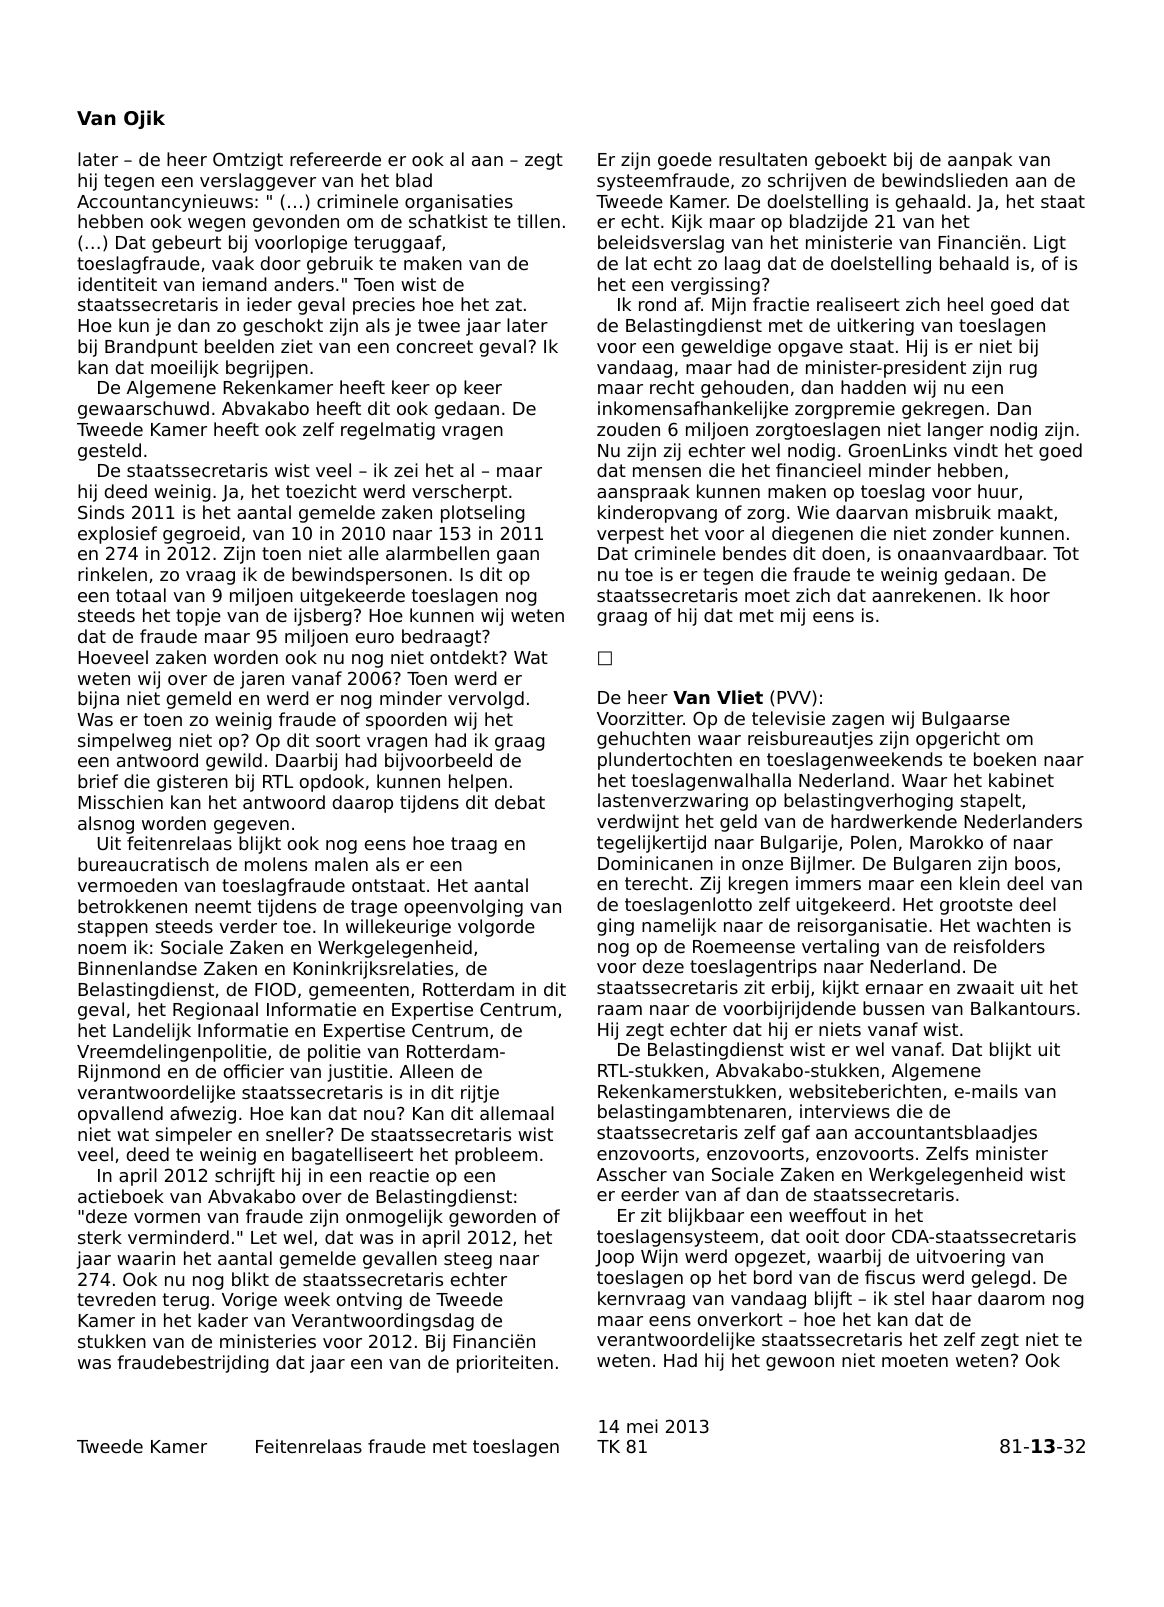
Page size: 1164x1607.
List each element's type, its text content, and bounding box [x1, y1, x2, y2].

text De Belastingdienst wist er wel vanaf. Dat blijkt uit RTL-stukken, Abvakabo-stukken, Algemene Rekenkamerstukken, websiteberichten, e-mails van belastingambtenaren, interviews die de staatssecretaris zelf gaf aan accountantsblaadjes enzovoorts, enzovoorts, enzovoorts. Zelfs minister Asscher van Sociale Zaken en Werkgelegenheid wist er eerder van af dan de staatssecretaris. [596, 1040, 1087, 1206]
text De Algemene Rekenkamer heeft keer op keer gewaarschuwd. Abvakabo heeft dit ook gedaan. De Tweede Kamer heeft ook zelf regelmatig vragen gesteld. [77, 378, 567, 461]
text Er zijn goede resultaten geboekt bij de aanpak van systeemfraude, zo schrijven de bewindslieden aan de Tweede Kamer. De doelstelling is gehaald. Ja, het staat er echt. Kijk maar op bladzijde 21 van het beleidsverslag van het ministerie van Financiën. Ligt de lat echt zo laag dat de doelstelling behaald is, of is het een vergissing? [596, 150, 1087, 295]
text □ [596, 647, 1087, 668]
text In april 2012 schrijft hij in een reactie op een actieboek van Abvakabo over de Belastingdienst: "deze vormen van fraude zijn onmogelijk geworden of sterk verminderd." Let wel, dat was in april 2012, het jaar waarin het aantal gemelde gevallen steeg naar 274. Ook nu nog blikt de staatssecretaris echter tevreden terug. Vorige week ontving de Tweede Kamer in het kader van Verantwoordingsdag de stukken van de ministeries voor 2012. Bij Financiën was fraudebestrijding dat jaar een van de prioriteiten. [77, 1166, 567, 1373]
text Uit feitenrelaas blijkt ook nog eens hoe traag en bureaucratisch de molens malen als er een vermoeden van toeslagfraude ontstaat. Het aantal betrokkenen neemt tijdens de trage opeenvolging van stappen steeds verder toe. In willekeurige volgorde noem ik: Sociale Zaken en Werkgelegenheid, Binnenlandse Zaken en Koninkrijksrelaties, de Belastingdienst, de FIOD, gemeenten, Rotterdam in dit geval, het Regionaal Informatie en Expertise Centrum, het Landelijk Informatie en Expertise Centrum, de Vreemdelingenpolitie, de politie van Rotterdam-Rijnmond en de officier van justitie. Alleen de verantwoordelijke staatssecretaris is in dit rijtje opvallend afwezig. Hoe kan dat nou? Kan dit allemaal niet wat simpeler en sneller? De staatssecretaris wist veel, deed te weinig en bagatelliseert het probleem. [77, 834, 567, 1166]
text De heer Van Vliet (PVV): [596, 688, 1087, 708]
text later – de heer Omtzigt refereerde er ook al aan – zegt hij tegen een verslaggever van het blad Accountancynieuws: " (…) criminele organisaties hebben ook wegen gevonden om de schatkist te tillen. (…) Dat gebeurt bij voorlopige teruggaaf, toeslagfraude, vaak door gebruik te maken van de identiteit van iemand anders." Toen wist de staatssecretaris in ieder geval precies hoe het zat. Hoe kun je dan zo geschokt zijn als je twee jaar later bij Brandpunt beelden ziet van een concreet geval? Ik kan dat moeilijk begrijpen. [77, 150, 567, 378]
text Ik rond af. Mijn fractie realiseert zich heel goed dat de Belastingdienst met de uitkering van toeslagen voor een geweldige opgave staat. Hij is er niet bij vandaag, maar had de minister-president zijn rug maar recht gehouden, dan hadden wij nu een inkomensafhankelijke zorgpremie gekregen. Dan zouden 6 miljoen zorgtoeslagen niet langer nodig zijn. Nu zijn zij echter wel nodig. GroenLinks vindt het goed dat mensen die het financieel minder hebben, aanspraak kunnen maken op toeslag voor huur, kinderopvang of zorg. Wie daarvan misbruik maakt, verpest het voor al diegenen die niet zonder kunnen. Dat criminele bendes dit doen, is onaanvaardbaar. Tot nu toe is er tegen die fraude te weinig gedaan. De staatssecretaris moet zich dat aanrekenen. Ik hoor graag of hij dat met mij eens is. [596, 295, 1087, 627]
text De staatssecretaris wist veel – ik zei het al – maar hij deed weinig. Ja, het toezicht werd verscherpt. Sinds 2011 is het aantal gemelde zaken plotseling explosief gegroeid, van 10 in 2010 naar 153 in 2011 en 274 in 2012. Zijn toen niet alle alarmbellen gaan rinkelen, zo vraag ik de bewindspersonen. Is dit op een totaal van 9 miljoen uitgekeerde toeslagen nog steeds het topje van de ijsberg? Hoe kunnen wij weten dat de fraude maar 95 miljoen euro bedraagt? Hoeveel zaken worden ook nu nog niet ontdekt? Wat weten wij over de jaren vanaf 2006? Toen werd er bijna niet gemeld en werd er nog minder vervolgd. Was er toen zo weinig fraude of spoorden wij het simpelweg niet op? Op dit soort vragen had ik graag een antwoord gewild. Daarbij had bijvoorbeeld de brief die gisteren bij RTL opdook, kunnen helpen. Misschien kan het antwoord daarop tijdens dit debat alsnog worden gegeven. [77, 461, 567, 834]
text Voorzitter. Op de televisie zagen wij Bulgaarse gehuchten waar reisbureautjes zijn opgericht om plundertochten en toeslagenweekends te boeken naar het toeslagenwalhalla Nederland. Waar het kabinet lastenverzwaring op belastingverhoging stapelt, verdwijnt het geld van de hardwerkende Nederlanders tegelijkertijd naar Bulgarije, Polen, Marokko of naar Dominicanen in onze Bijlmer. De Bulgaren zijn boos, en terecht. Zij kregen immers maar een klein deel van de toeslagenlotto zelf uitgekeerd. Het grootste deel ging namelijk naar de reisorganisatie. Het wachten is nog op de Roemeense vertaling van de reisfolders voor deze toeslagentrips naar Nederland. De staatssecretaris zit erbij, kijkt ernaar en zwaait uit het raam naar de voorbijrijdende bussen van Balkantours. Hij zegt echter dat hij er niets vanaf wist. [596, 708, 1087, 1040]
text Er zit blijkbaar een weeffout in het toeslagensysteem, dat ooit door CDA-staatssecretaris Joop Wijn werd opgezet, waarbij de uitvoering van toeslagen op het bord van de fiscus werd gelegd. De kernvraag van vandaag blijft – ik stel haar daarom nog maar eens onverkort – hoe het kan dat de verantwoordelijke staatssecretaris het zelf zegt niet te weten. Had hij het gewoon niet moeten weten? Ook [596, 1206, 1087, 1372]
